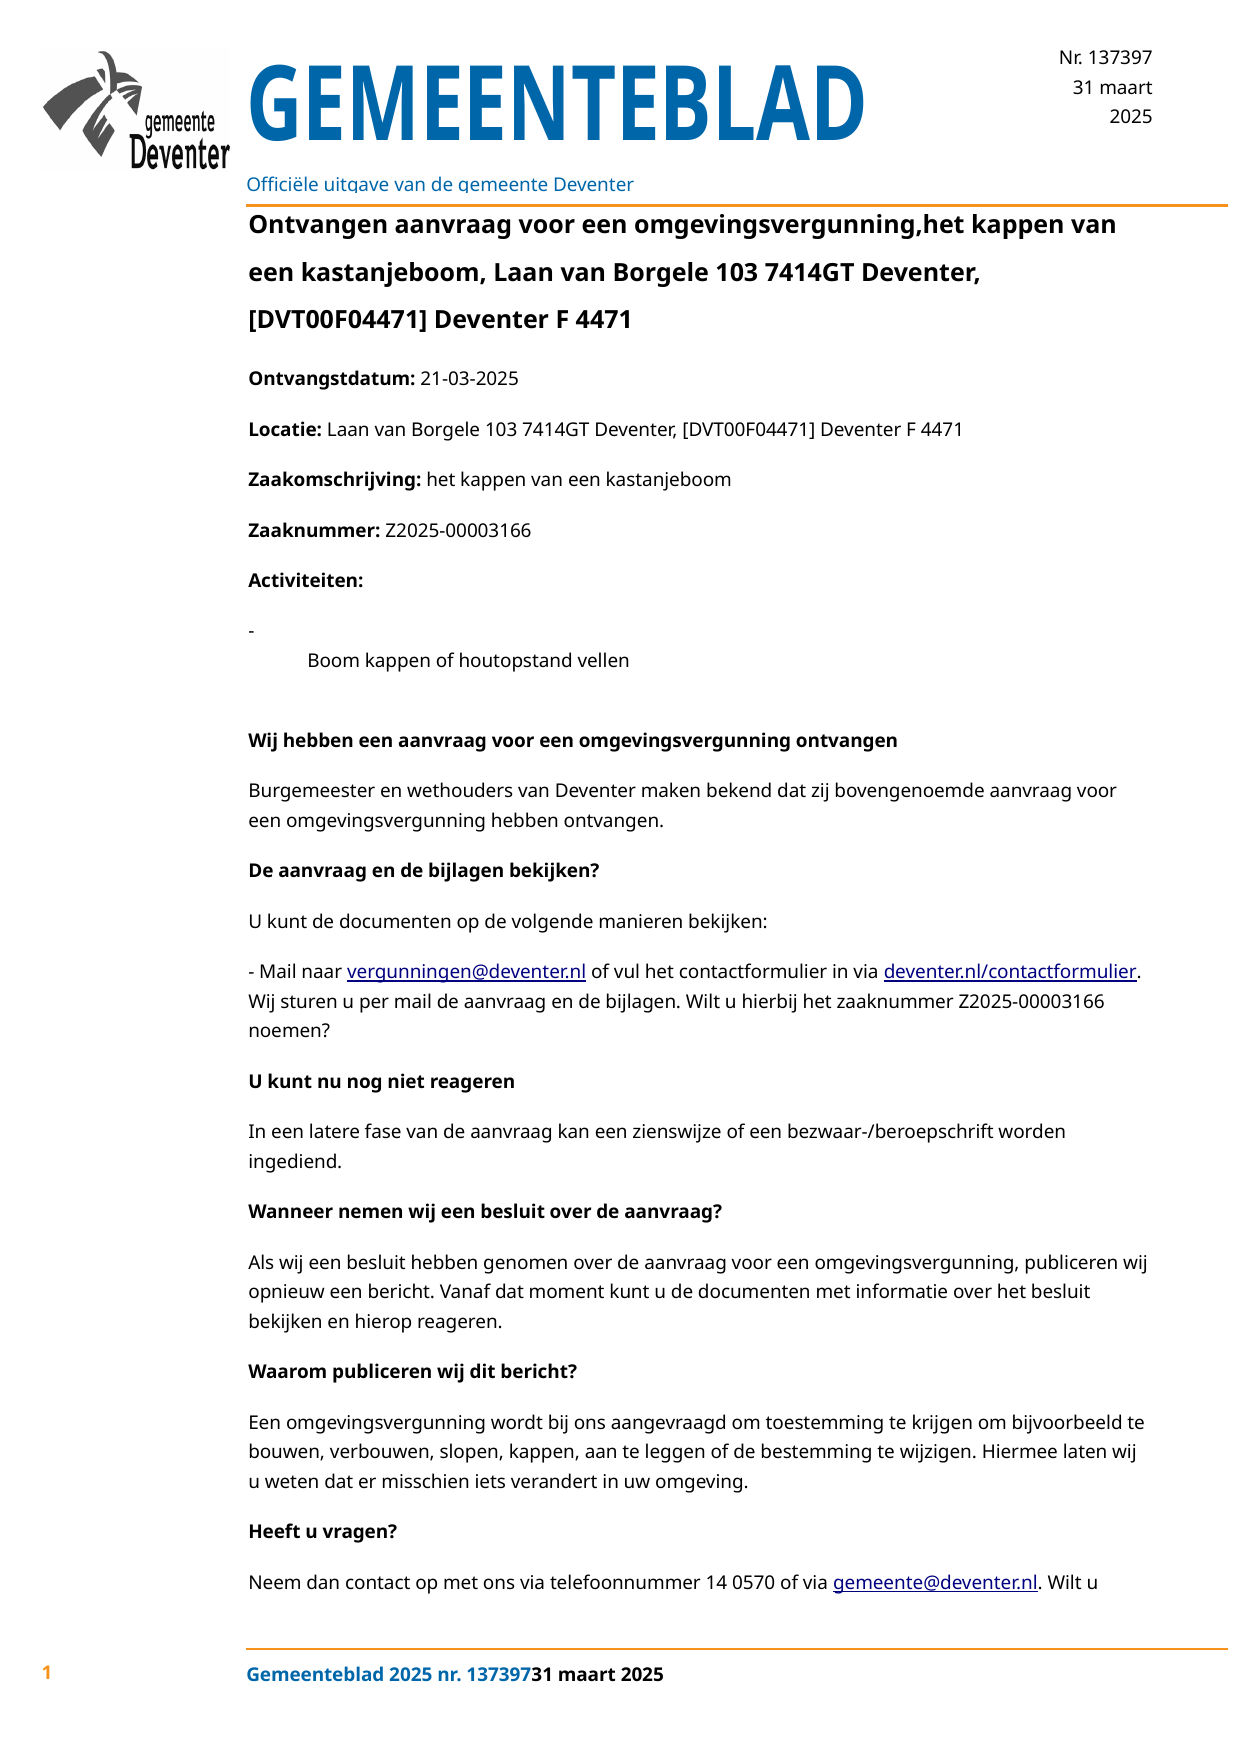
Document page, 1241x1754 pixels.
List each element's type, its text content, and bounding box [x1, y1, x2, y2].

text Activiteiten: [248, 567, 1152, 593]
text In een latere fase van de aanvraag kan een zienswijze of een bezwaar-/beroepschrift worden ingediend. [248, 1118, 1152, 1174]
text Heeft u vragen? [248, 1518, 1152, 1544]
text Ontvangen aanvraag voor een omgevingsvergunning,het kappen van een kastanjeboom, Laan van Borgele 103 7414GT Deventer, [DVT00F04471] Deventer F 4471 [248, 207, 1152, 336]
text De aanvraag en de bijlagen bekijken? [248, 858, 1152, 883]
text U kunt nu nog niet reageren [248, 1068, 1152, 1094]
text Zaaknummer: Z2025-00003166 [248, 517, 1152, 542]
text Ontvangstdatum: 21-03-2025 [248, 366, 1152, 391]
text Als wij een besluit hebben genomen over de aanvraag voor een omgevingsvergunning, publiceren wij opnieuw een bericht. Vanaf dat moment kunt u de documenten met informatie over het besluit bekijken en hierop reageren. [248, 1249, 1152, 1334]
text U kunt de documenten op de volgende manieren bekijken: [248, 908, 1152, 934]
text Locatie: Laan van Borgele 103 7414GT Deventer, [DVT00F04471] Deventer F 4471 [248, 416, 1152, 442]
text Neem dan contact op met ons via telefoonnummer 14 0570 of via gemeente@deventer.nl. Wilt u [248, 1569, 1152, 1594]
text Waarom publiceren wij dit bericht? [248, 1358, 1152, 1384]
text Burgemeester en wethouders van Deventer maken bekend dat zij bovengenoemde aanvraag voor een omgevingsvergunning hebben ontvangen. [248, 778, 1152, 833]
text Zaakomschrijving: het kappen van een kastanjeboom [248, 466, 1152, 492]
text Wanneer nemen wij een besluit over de aanvraag? [248, 1198, 1152, 1224]
picture [41, 47, 231, 172]
list Boom kappen of houtopstand vellen [248, 647, 1152, 673]
text Een omgevingsvergunning wordt bij ons aangevraagd om toestemming te krijgen om bijvoorbeeld te bouwen, verbouwen, slopen, kappen, aan te leggen of de bestemming te wijzigen. Hiermee laten wij u weten dat er misschien iets verandert in uw omgeving. [248, 1409, 1152, 1494]
text - Mail naar vergunningen@deventer.nl of vul het contactformulier in via deventer.nl/contactformulier. Wij sturen u per mail de aanvraag en de bijlagen. Wilt u hierbij het zaaknummer Z2025-00003166 noemen? [248, 958, 1152, 1043]
text Wij hebben een aanvraag voor een omgevingsvergunning ontvangen [248, 727, 1152, 753]
